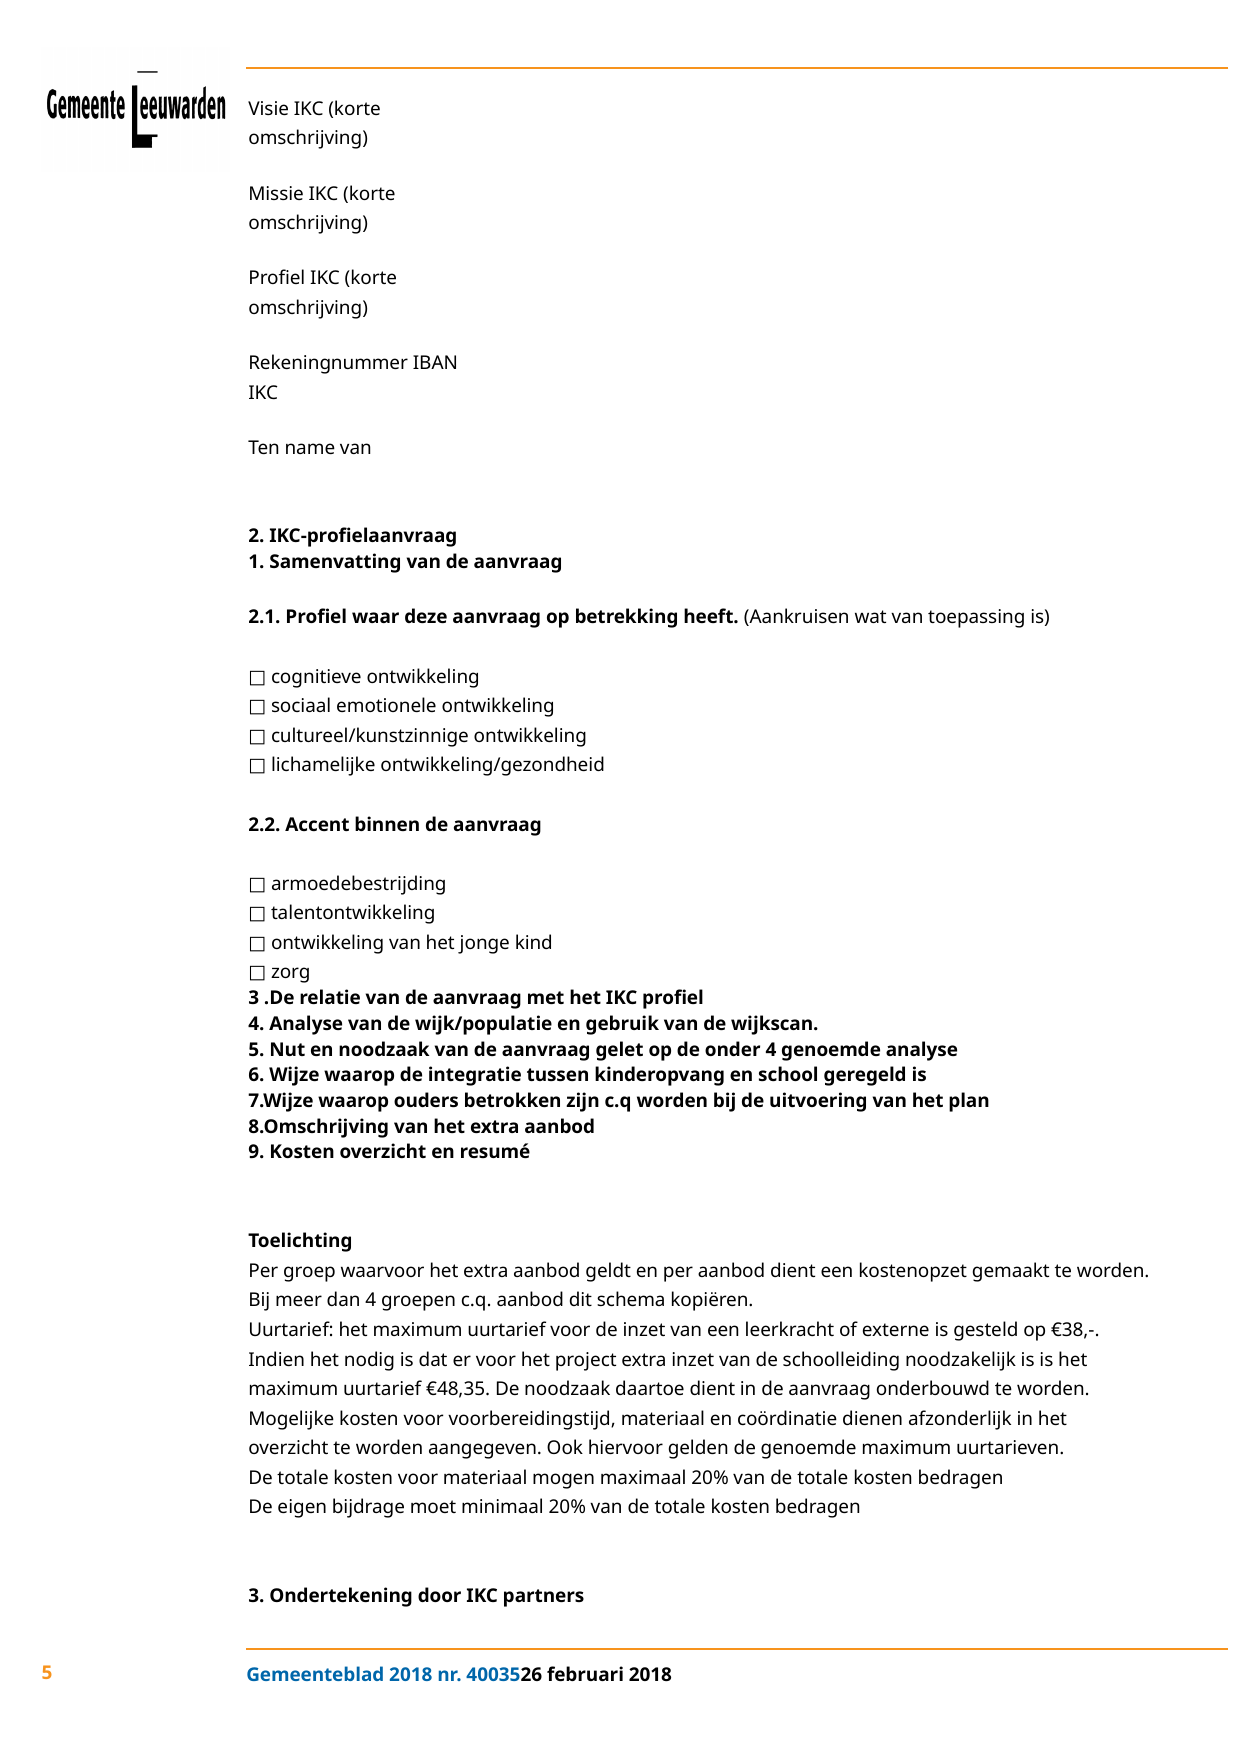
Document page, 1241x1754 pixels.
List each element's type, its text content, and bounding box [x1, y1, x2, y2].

table_cell Visie IKC (korte omschrijving) [248, 95, 487, 180]
table_cell [487, 95, 1152, 180]
table_cell [487, 265, 1152, 349]
table_cell 9. Kosten overzicht en resumé Toelichting Per groep waarvoor het extra aanbod geldt en per aanbod dient een kostenopzet gemaakt te worden. Bij meer dan 4 groepen c.q. aanbod dit schema kopiëren. Uurtarief: het maximum uurtarief voor de inzet van een leerkracht of externe is gesteld op €38,-. Indien het nodig is dat er voor het project extra inzet van de schoolleiding noodzakelijk is is het maximum uurtarief €48,35. De noodzaak daartoe dient in de aanvraag onderbouwd te worden. Mogelijke kosten voor voorbereidingstijd, materiaal en coördinatie dienen afzonderlijk in het overzicht te worden aangegeven. Ook hiervoor gelden de genoemde maximum uurtarieven. De totale kosten voor materiaal mogen maximaal 20% van de totale kosten bedragen De eigen bijdrage moet minimaal 20% van de totale kosten bedragen [248, 1139, 1152, 1549]
table_cell Ten name van [248, 434, 487, 490]
table_header 2. IKC-profielaanvraag [248, 523, 652, 548]
table_cell 5. Nut en noodzaak van de aanvraag gelet op de onder 4 genoemde analyse [248, 1036, 1152, 1062]
table_cell [487, 180, 1152, 264]
table_cell 7.Wijze waarop ouders betrokken zijn c.q worden bij de uitvoering van het plan [248, 1087, 1152, 1113]
table_cell Rekeningnummer IBAN IKC [248, 350, 487, 434]
table_cell 6. Wijze waarop de integratie tussen kinderopvang en school geregeld is [248, 1062, 1152, 1087]
table_cell 8.Omschrijving van het extra aanbod [248, 1113, 1152, 1139]
table_cell Profiel IKC (korte omschrijving) [248, 265, 487, 349]
picture [41, 47, 231, 172]
table_cell 3 .De relatie van de aanvraag met het IKC profiel [248, 984, 1152, 1010]
table_header [653, 523, 1152, 548]
table_cell [487, 434, 1152, 490]
table_header 3. Ondertekening door IKC partners [248, 1582, 1152, 1608]
table_cell [487, 350, 1152, 434]
table_cell 1. Samenvatting van de aanvraag [248, 548, 1152, 604]
table_cell 2.1. Profiel waar deze aanvraag op betrekking heeft. (Aankruisen wat van toepassing is) □ cognitieve ontwikkeling □ sociaal emotionele ontwikkeling □ cultureel/kunstzinnige ontwikkeling □ lichamelijke ontwikkeling/gezondheid 2.2. Accent binnen de aanvraag □ armoedebestrijding □ talentontwikkeling □ ontwikkeling van het jonge kind □ zorg [248, 604, 1152, 984]
table_cell 4. Analyse van de wijk/populatie en gebruik van de wijkscan. [248, 1010, 1152, 1036]
table_cell Missie IKC (korte omschrijving) [248, 180, 487, 264]
